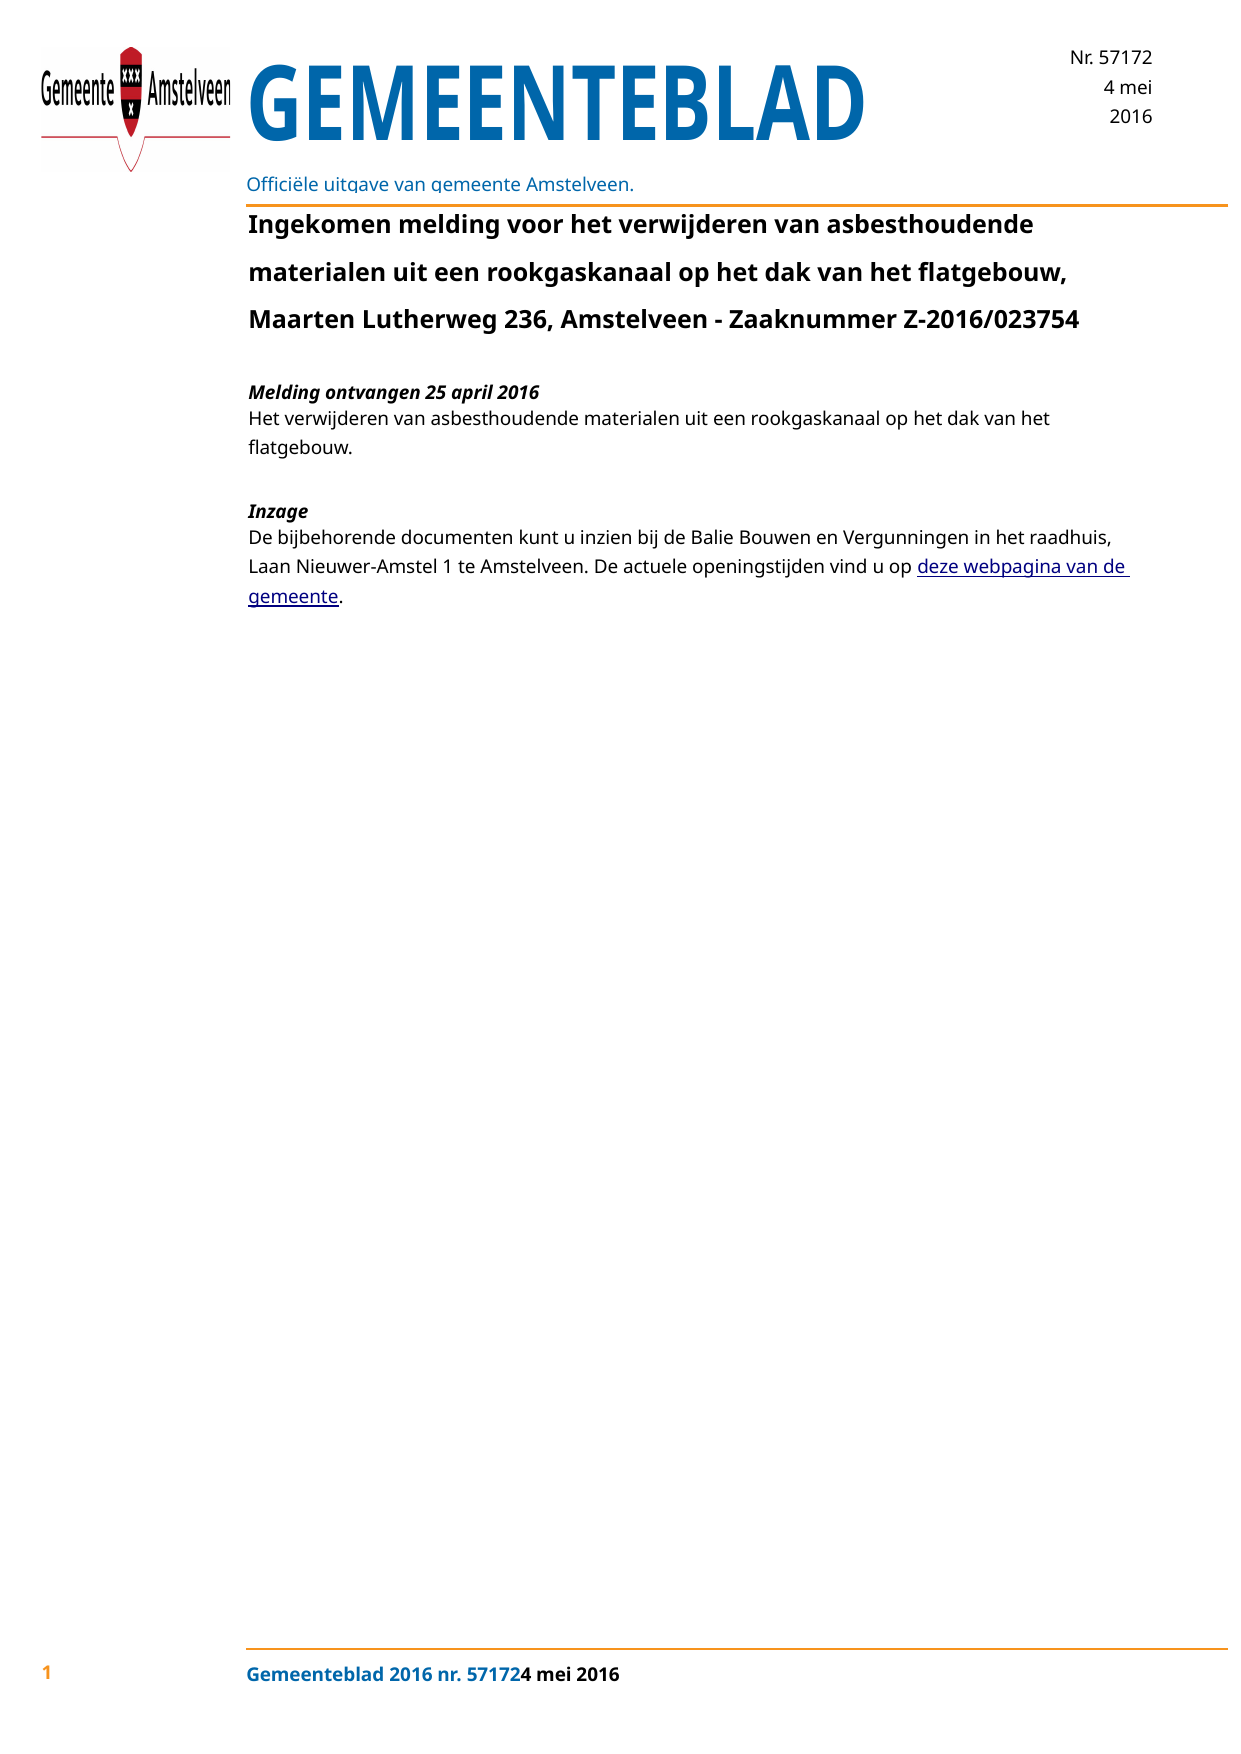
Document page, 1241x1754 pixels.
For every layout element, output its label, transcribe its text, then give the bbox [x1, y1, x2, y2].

text Inzage [248, 498, 1152, 524]
text Het verwijderen van asbesthoudende materialen uit een rookgaskanaal op het dak van het flatgebouw. [248, 405, 1152, 460]
picture [41, 47, 231, 172]
text Melding ontvangen 25 april 2016 [248, 379, 1152, 405]
text Ingekomen melding voor het verwijderen van asbesthoudende materialen uit een rookgaskanaal op het dak van het flatgebouw, Maarten Lutherweg 236, Amstelveen - Zaaknummer Z-2016/023754 [248, 207, 1152, 336]
text De bijbehorende documenten kunt u inzien bij de Balie Bouwen en Vergunningen in het raadhuis, Laan Nieuwer-Amstel 1 te Amstelveen. De actuele openingstijden vind u op deze webpagina van de gemeente. [248, 524, 1152, 609]
